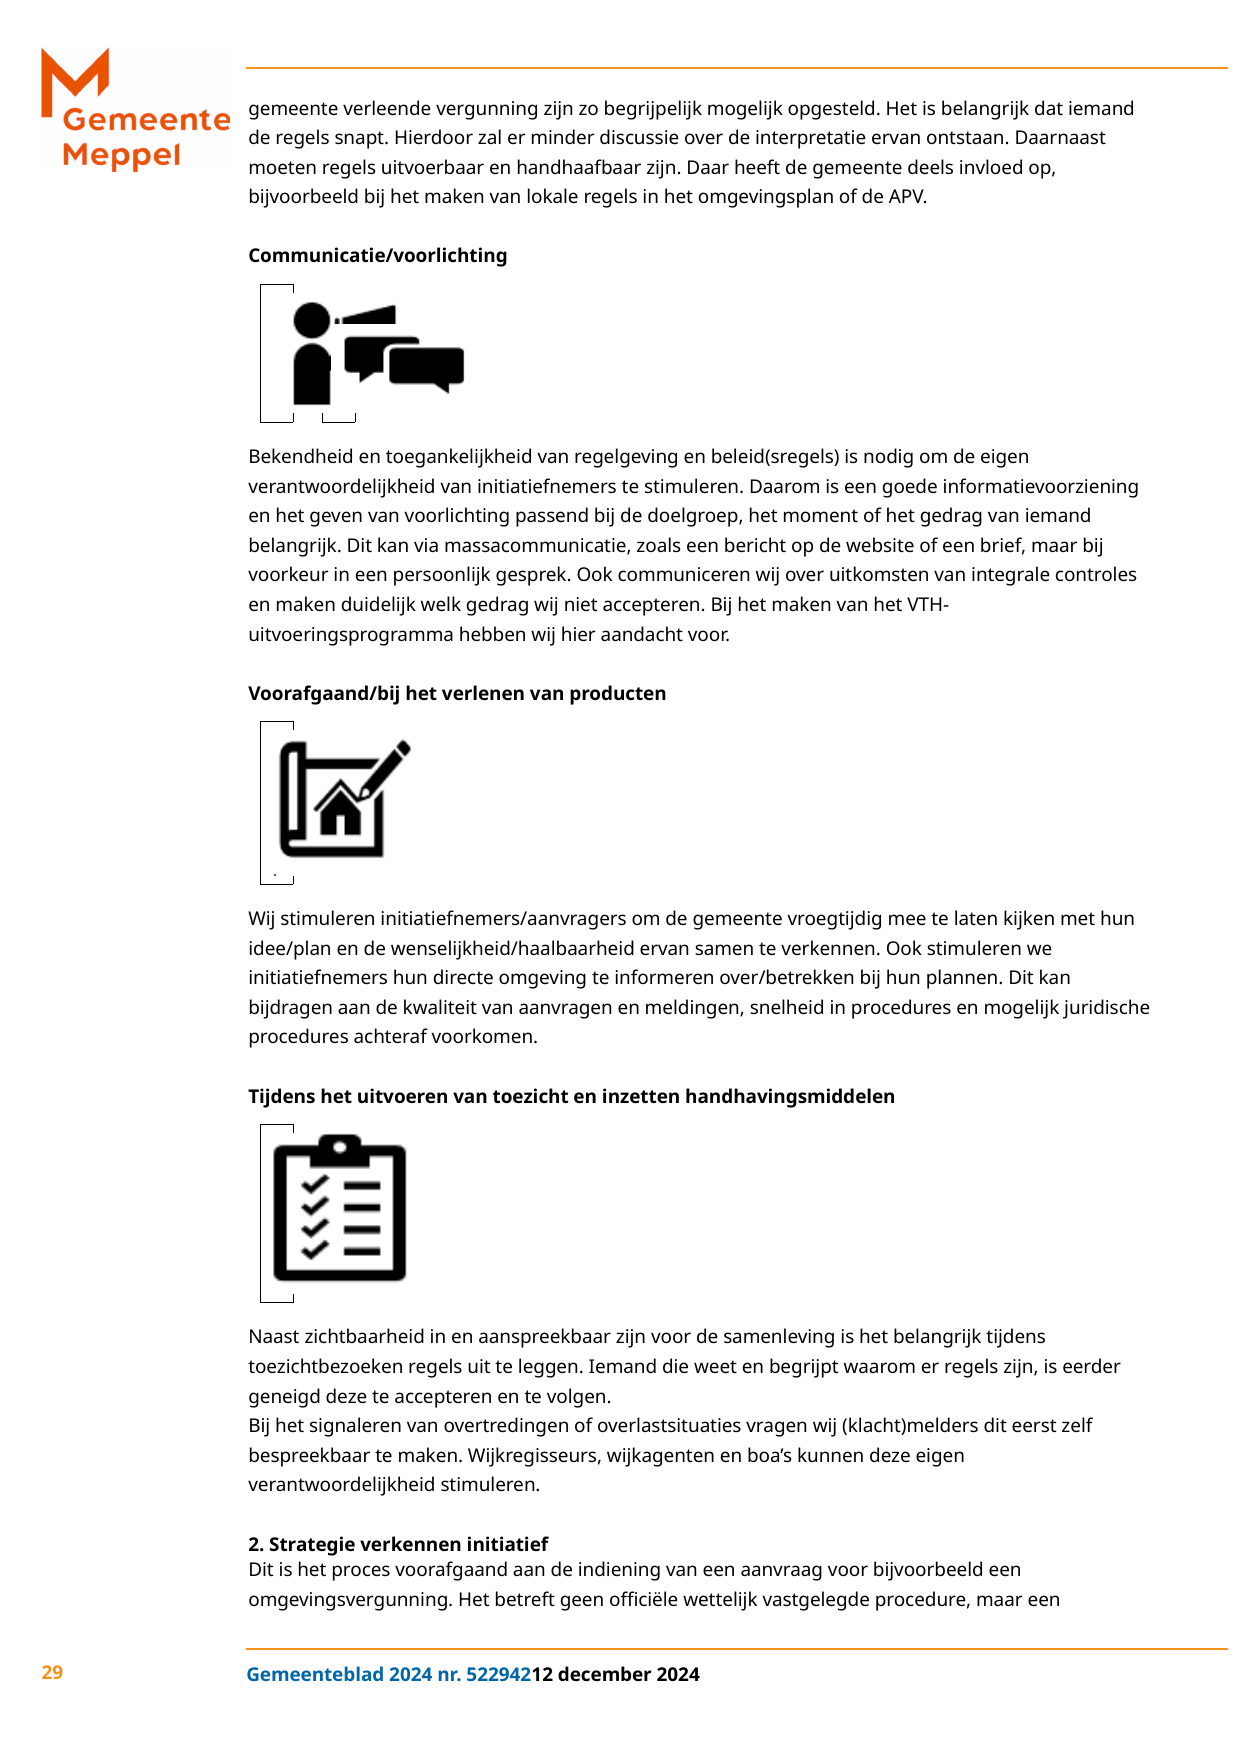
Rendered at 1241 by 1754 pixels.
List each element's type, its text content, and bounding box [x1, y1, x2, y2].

picture [268, 293, 479, 413]
text Communicatie/voorlichting [248, 243, 1152, 268]
text Bij het signaleren van overtredingen of overlastsituaties vragen wij (klacht)melders dit eerst zelf bespreekbaar te maken. Wijkregisseurs, wijkagenten en boa’s kunnen deze eigen verantwoordelijkheid stimuleren. [248, 1412, 1152, 1497]
text Bekendheid en toegankelijkheid van regelgeving en beleid(sregels) is nodig om de eigen verantwoordelijkheid van initiatiefnemers te stimuleren. Daarom is een goede informatievoorziening en het geven van voorlichting passend bij de doelgroep, het moment of het gedrag van iemand belangrijk. Dit kan via massacommunicatie, zoals een bericht op de website of een brief, maar bij voorkeur in een persoonlijk gesprek. Ook communiceren wij over uitkomsten van integrale controles en maken duidelijk welk gedrag wij niet accepteren. Bij het maken van het VTH-uitvoeringsprogramma hebben wij hier aandacht voor. [248, 443, 1152, 647]
text Dit is het proces voorafgaand aan de indiening van een aanvraag voor bijvoorbeeld een omgevingsvergunning. Het betreft geen officiële wettelijk vastgelegde procedure, maar een [248, 1556, 1152, 1612]
text Naast zichtbaarheid in en aanspreekbaar zijn voor de samenleving is het belangrijk tijdens toezichtbezoeken regels uit te leggen. Iemand die weet en begrijpt waarom er regels zijn, is eerder geneigd deze te accepteren en te volgen. [248, 1324, 1152, 1408]
text Wij stimuleren initiatiefnemers/aanvragers om de gemeente vroegtijdig mee te laten kijken met hun idee/plan en de wenselijkheid/haalbaarheid ervan samen te verkennen. Ook stimuleren we initiatiefnemers hun directe omgeving te informeren over/betrekken bij hun plannen. Dit kan bijdragen aan de kwaliteit van aanvragen en meldingen, snelheid in procedures en mogelijk juridische procedures achteraf voorkomen. [248, 905, 1152, 1049]
text Voorafgaand/bij het verlenen van producten [248, 680, 1152, 706]
picture [41, 47, 231, 172]
text 2. Strategie verkennen initiatief [248, 1531, 1152, 1556]
picture [268, 1133, 417, 1294]
text Tijdens het uitvoeren van toezicht en inzetten handhavingsmiddelen [248, 1083, 1152, 1109]
picture [268, 730, 417, 876]
text gemeente verleende vergunning zijn zo begrijpelijk mogelijk opgesteld. Het is belangrijk dat iemand de regels snapt. Hierdoor zal er minder discussie over de interpretatie ervan ontstaan. Daarnaast moeten regels uitvoerbaar en handhaafbaar zijn. Daar heeft de gemeente deels invloed op, bijvoorbeeld bij het maken van lokale regels in het omgevingsplan of de APV. [248, 95, 1152, 209]
